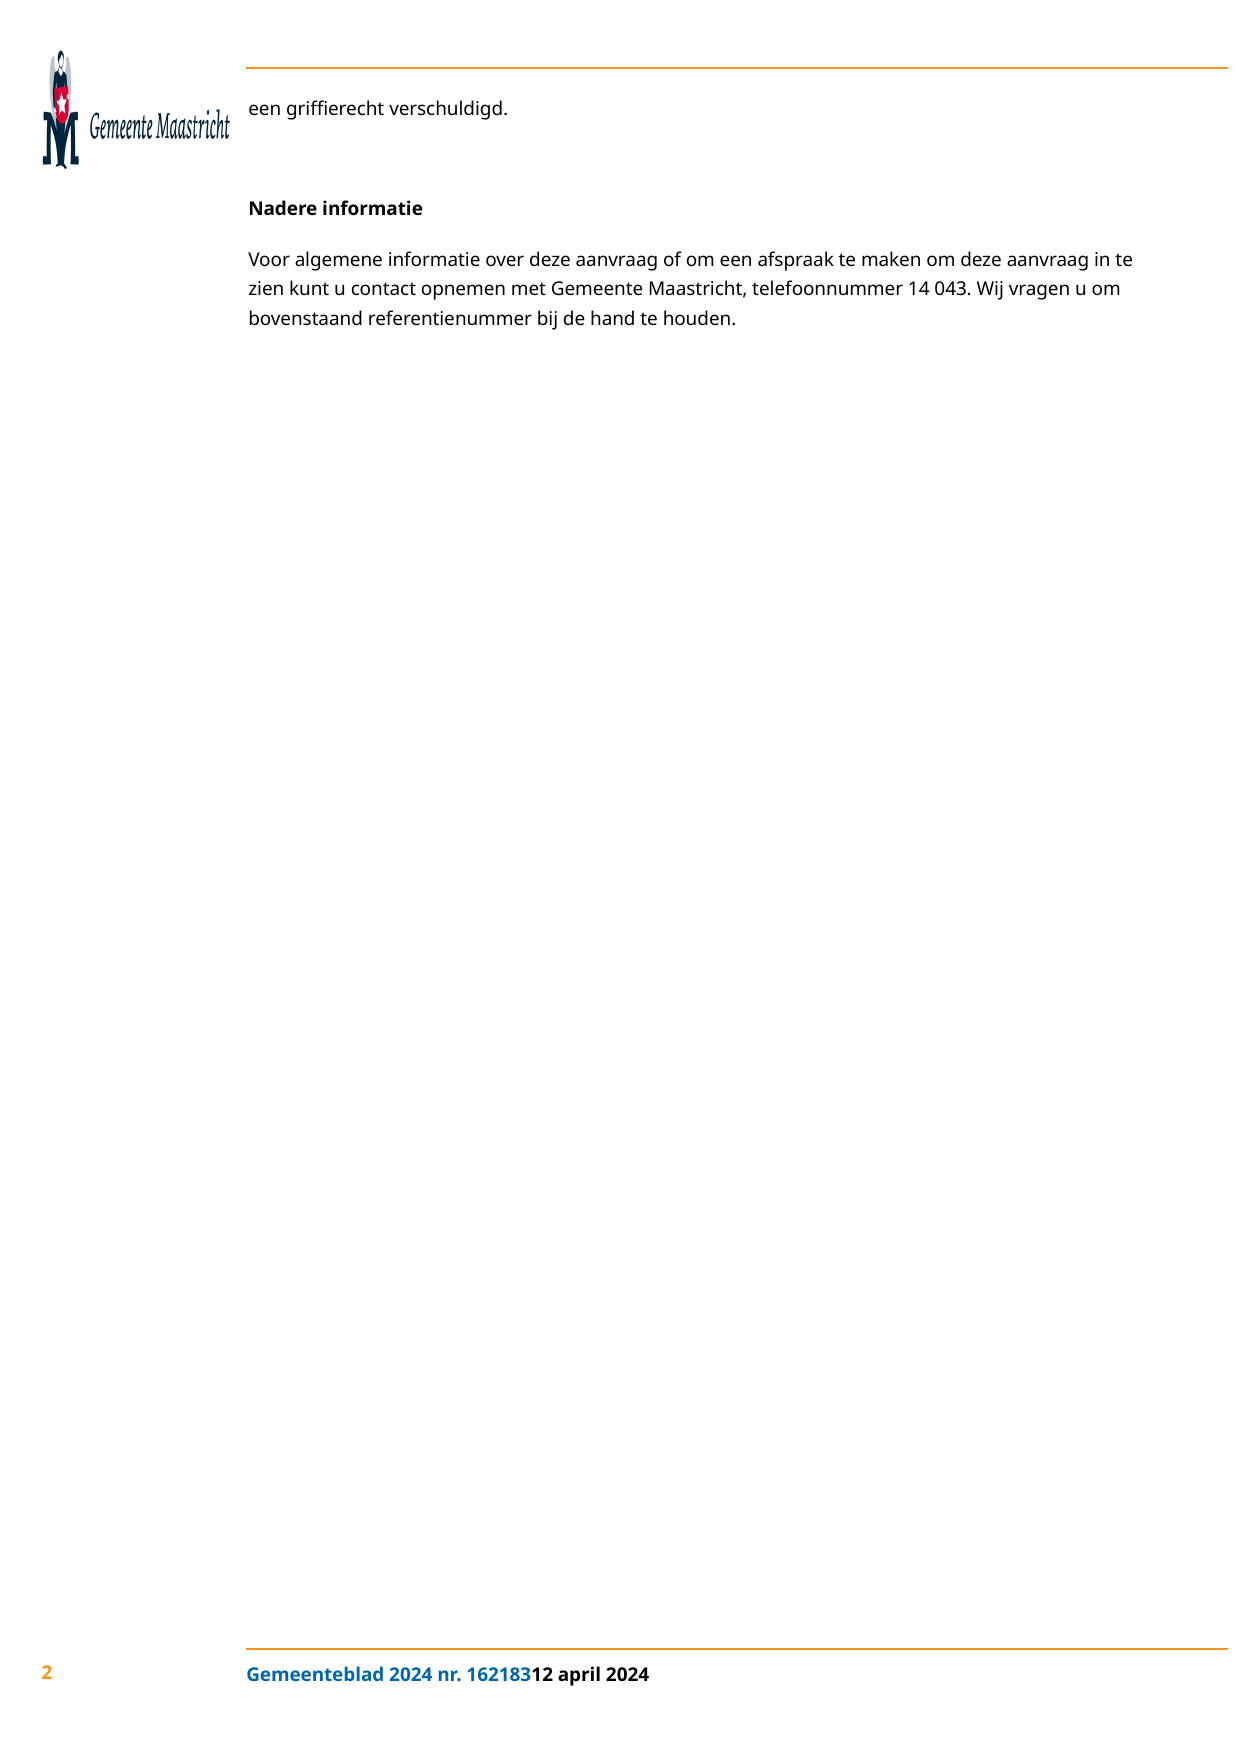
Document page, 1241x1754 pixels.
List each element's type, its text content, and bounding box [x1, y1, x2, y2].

text een griffierecht verschuldigd. [248, 95, 1152, 121]
text Nadere informatie [248, 196, 1152, 221]
picture [41, 47, 231, 172]
text Voor algemene informatie over deze aanvraag of om een afspraak te maken om deze aanvraag in te zien kunt u contact opnemen met Gemeente Maastricht, telefoonnummer 14 043. Wij vragen u om bovenstaand referentienummer bij de hand te houden. [248, 246, 1152, 331]
